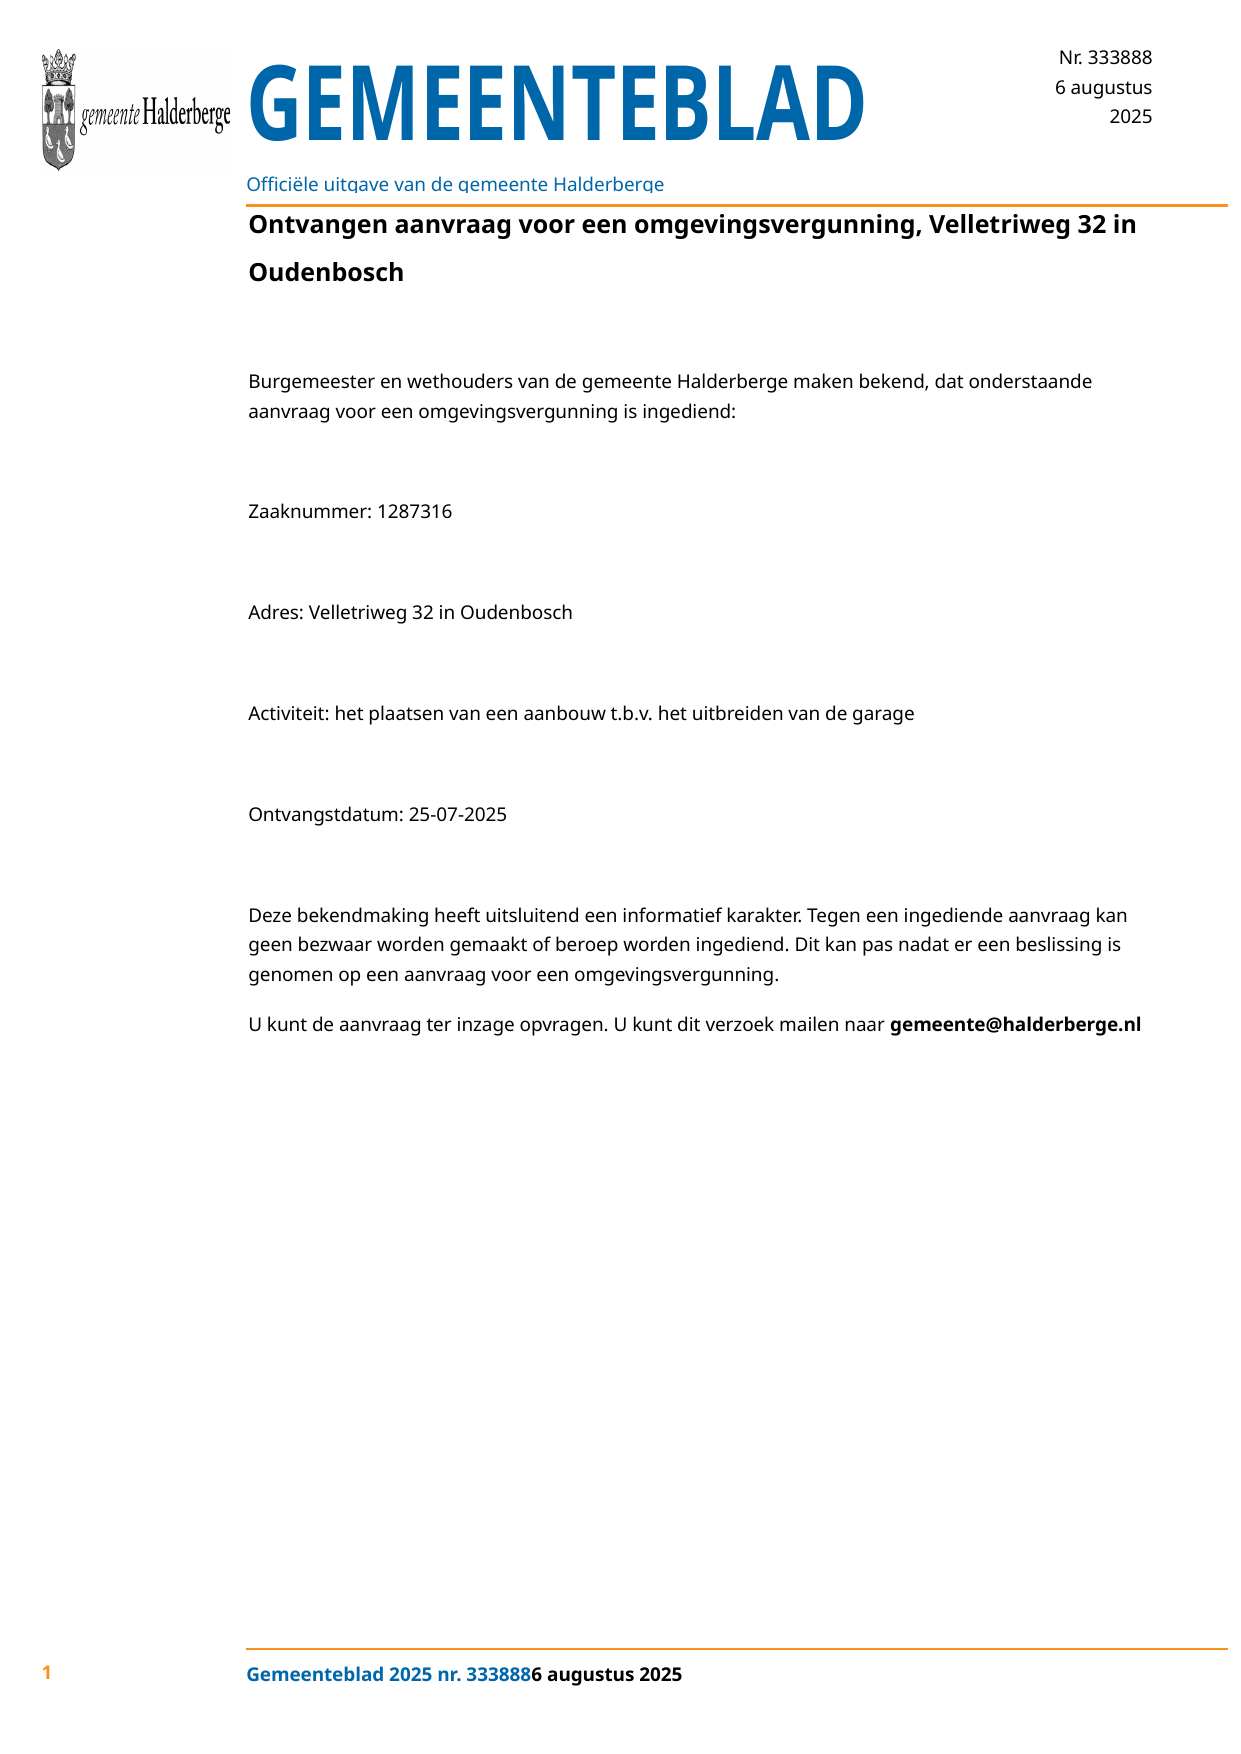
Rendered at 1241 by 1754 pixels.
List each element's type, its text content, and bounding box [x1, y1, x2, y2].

text Ontvangstdatum: 25-07-2025 [248, 801, 1152, 827]
text Deze bekendmaking heeft uitsluitend een informatief karakter. Tegen een ingediende aanvraag kan geen bezwaar worden gemaakt of beroep worden ingediend. Dit kan pas nadat er een beslissing is genomen op een aanvraag voor een omgevingsvergunning. [248, 902, 1152, 987]
text Activiteit: het plaatsen van een aanbouw t.b.v. het uitbreiden van de garage [248, 700, 1152, 726]
text U kunt de aanvraag ter inzage opvragen. U kunt dit verzoek mailen naar gemeente@halderberge.nl [248, 1012, 1152, 1037]
text Adres: Velletriweg 32 in Oudenbosch [248, 599, 1152, 625]
text Zaaknummer: 1287316 [248, 499, 1152, 524]
text Ontvangen aanvraag voor een omgevingsvergunning, Velletriweg 32 in Oudenbosch [248, 207, 1152, 288]
text Burgemeester en wethouders van de gemeente Halderberge maken bekend, dat onderstaande aanvraag voor een omgevingsvergunning is ingediend: [248, 368, 1152, 424]
picture [41, 47, 231, 172]
